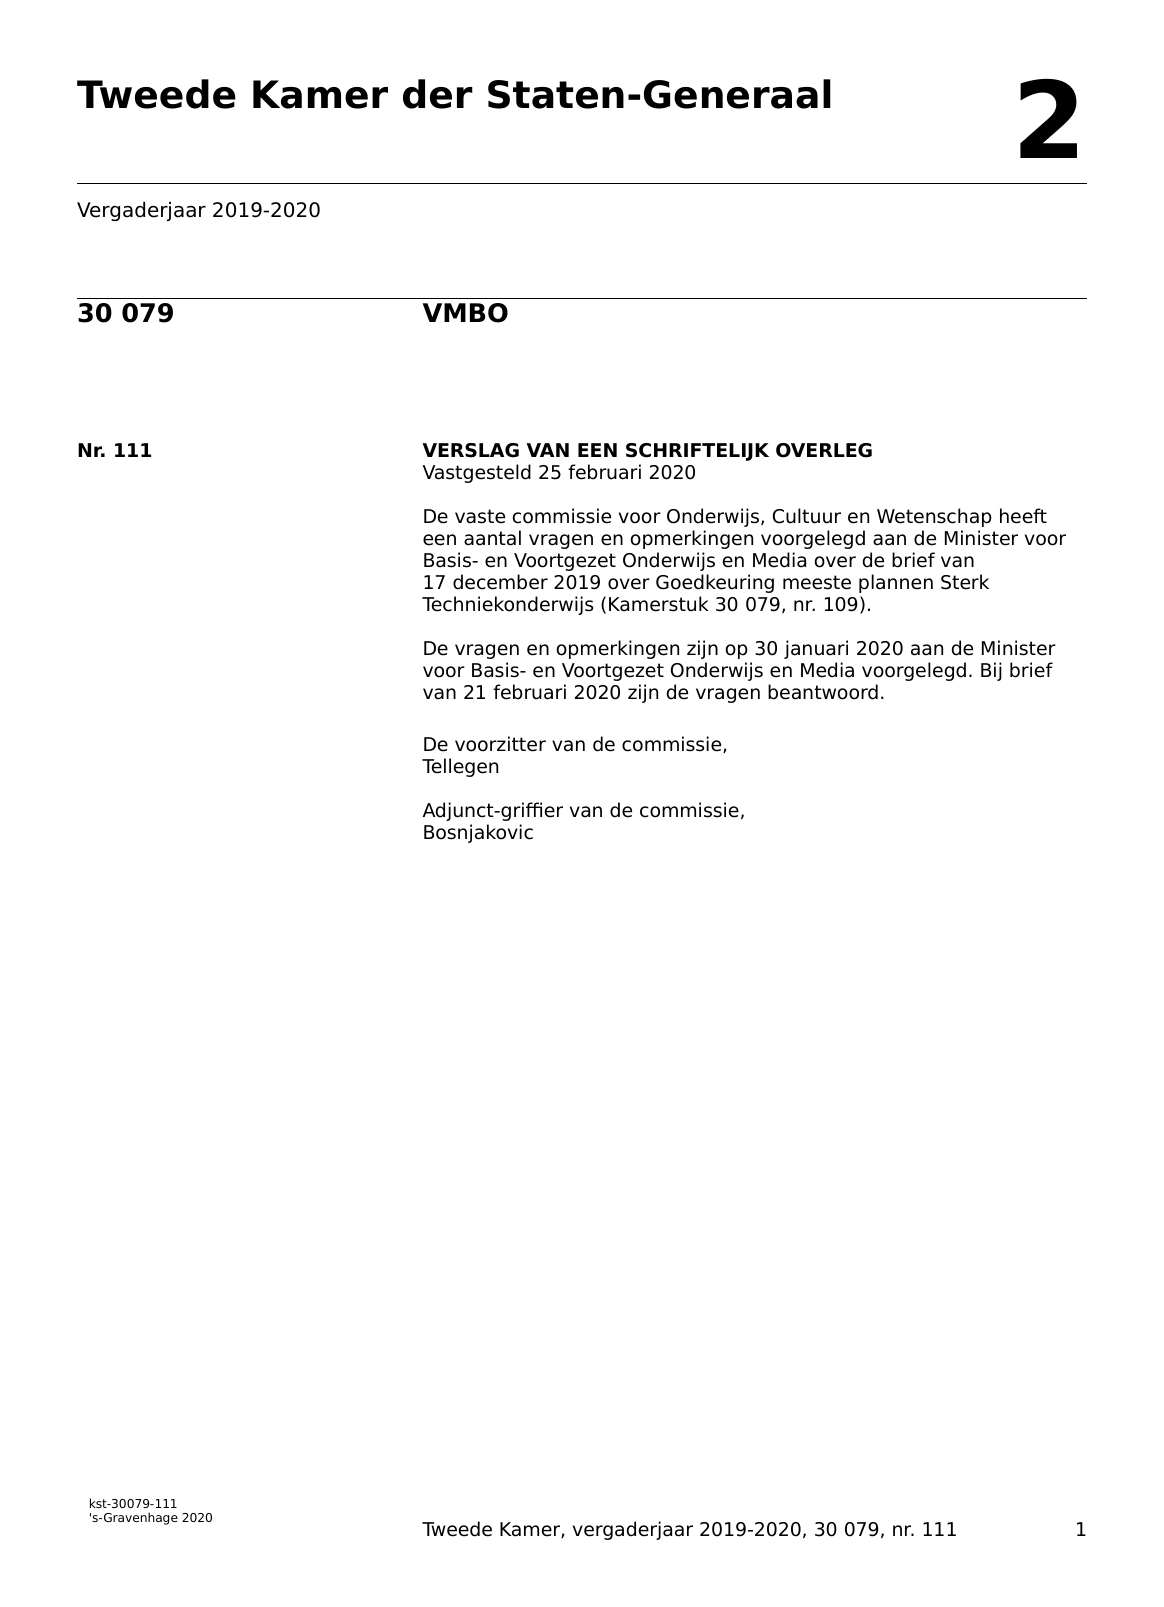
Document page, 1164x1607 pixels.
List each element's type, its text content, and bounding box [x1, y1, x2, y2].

text kst-30079-111 [88, 1497, 323, 1511]
text Vastgesteld 25 februari 2020 [422, 462, 1087, 484]
subtitle 30 079 VMBO [77, 299, 1087, 329]
table_cell Vergaderjaar 2019-2020 [77, 184, 1087, 298]
text De vaste commissie voor Onderwijs, Cultuur en Wetenschap heeft een aantal vragen en opmerkingen voorgelegd aan de Minister voor Basis- en Voortgezet Onderwijs en Media over de brief van 17 december 2019 over Goedkeuring meeste plannen Sterk Techniekonderwijs (Kamerstuk 30 079, nr. 109). [422, 506, 1087, 616]
text 's-Gravenhage 2020 [88, 1511, 323, 1525]
table_header Tweede Kamer der Staten-Generaal [77, 59, 886, 183]
text De vragen en opmerkingen zijn op 30 januari 2020 aan de Minister voor Basis- en Voortgezet Onderwijs en Media voorgelegd. Bij brief van 21 februari 2020 zijn de vragen beantwoord. [422, 638, 1087, 704]
text Adjunct-griffier van de commissie, Bosnjakovic [422, 800, 1087, 844]
text De voorzitter van de commissie, Tellegen [422, 734, 1087, 778]
subtitle Nr. 111 VERSLAG VAN EEN SCHRIFTELIJK OVERLEG [77, 440, 1087, 462]
table_header 2 [886, 59, 1087, 183]
